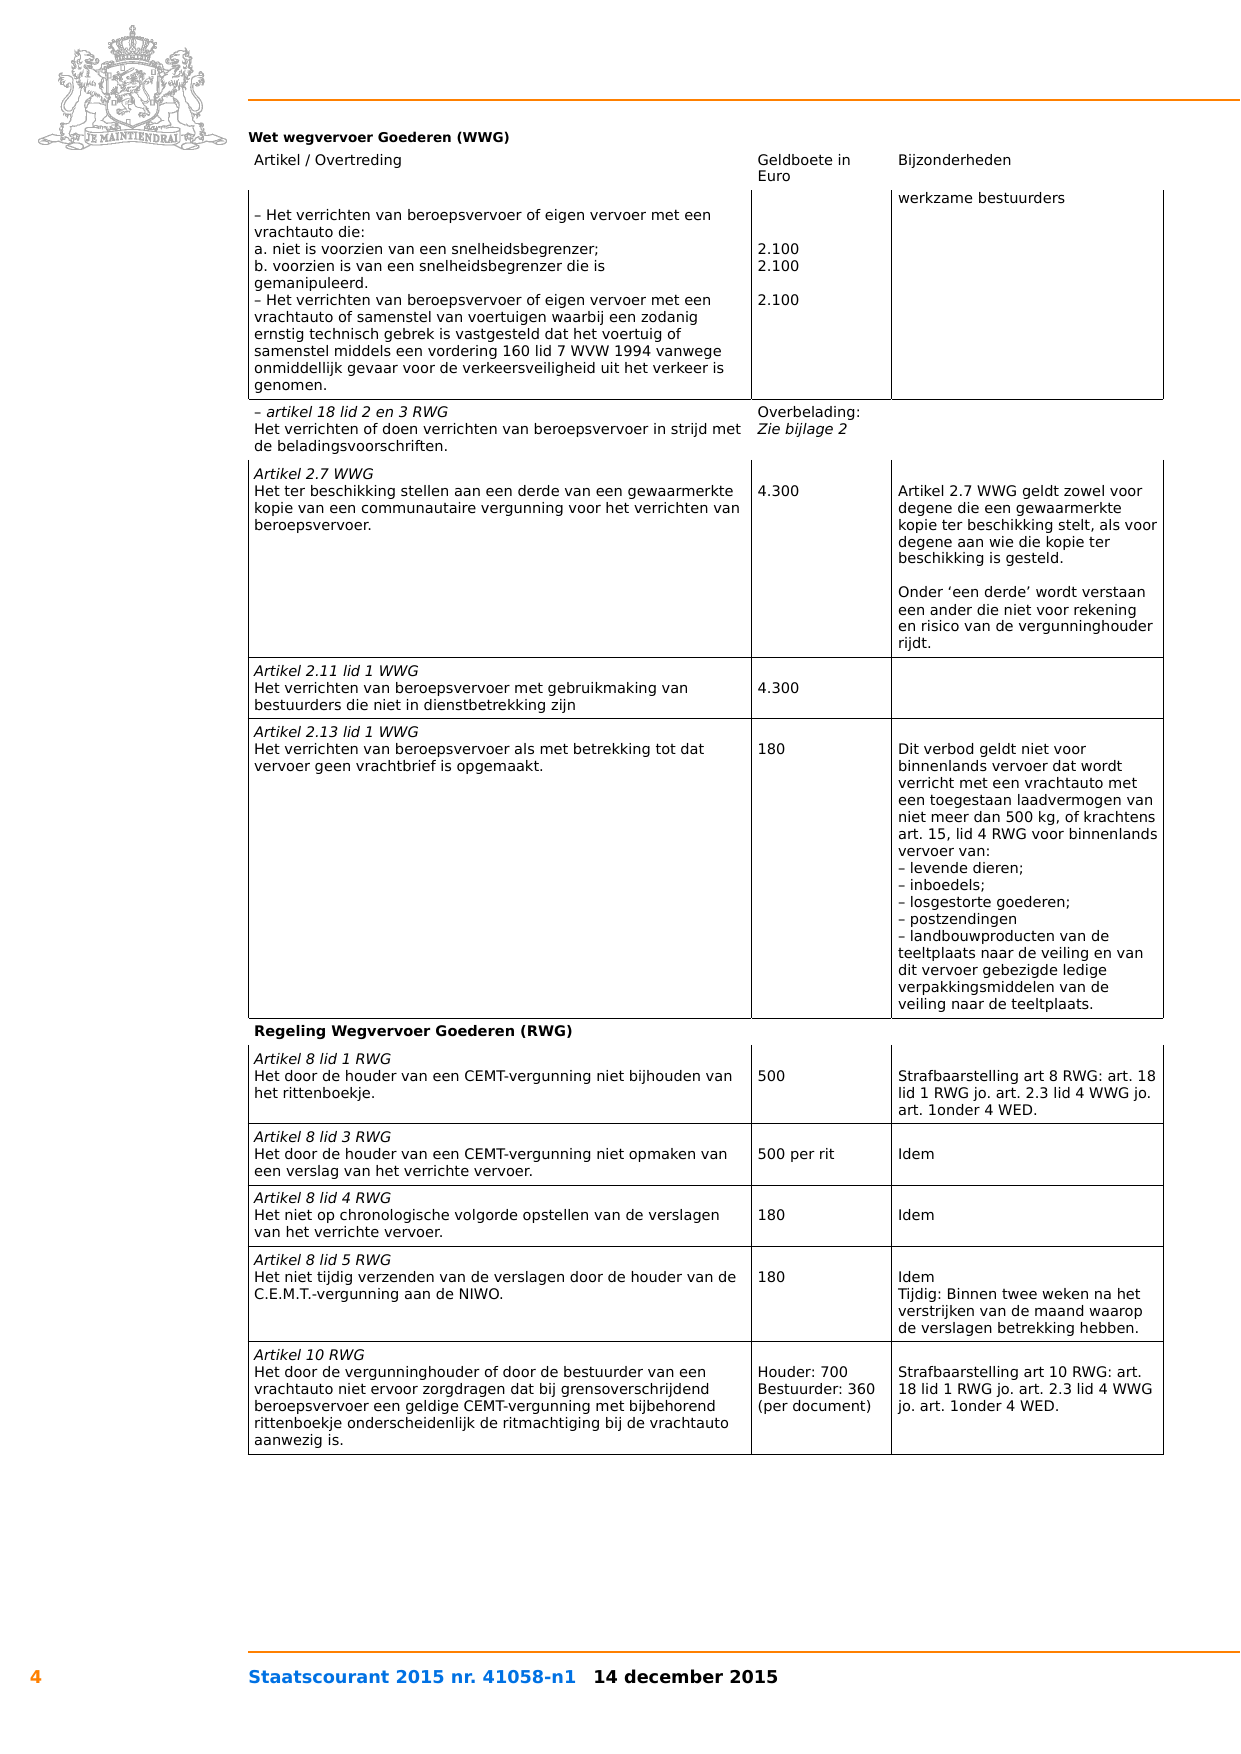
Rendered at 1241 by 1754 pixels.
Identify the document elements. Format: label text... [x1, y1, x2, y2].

table_cell 180 [752, 1269, 891, 1341]
table_cell [892, 658, 1163, 680]
table_cell [249, 191, 751, 207]
table_cell [892, 258, 1163, 292]
table_cell Bijzonderheden [892, 147, 1163, 190]
table_cell Geldboete in Euro [752, 147, 891, 190]
table_cell Artikel 2.11 lid 1 WWG [249, 658, 751, 680]
table_cell Artikel 8 lid 1 RWG [249, 1046, 751, 1067]
picture [38, 25, 227, 150]
table_cell [892, 241, 1163, 258]
table_cell [752, 1247, 891, 1268]
table_cell b. voorzien is van een snelheidsbegrenzer die is gemanipuleerd. [249, 258, 751, 292]
table_cell Regeling Wegvervoer Goederen (RWG) [249, 1019, 751, 1045]
table_cell – Het verrichten van beroepsvervoer of eigen vervoer met een vrachtauto of samenstel van voertuigen waarbij een zodanig ernstig technisch gebrek is vastgesteld dat het voertuig of samenstel middels een vordering 160 lid 7 WVW 1994 vanwege onmiddellijk gevaar voor de verkeersveiligheid uit het verkeer is genomen. [249, 292, 751, 398]
table_cell [892, 1019, 1163, 1045]
table_cell [892, 292, 1163, 398]
table_cell 2.100 [752, 241, 891, 258]
table_cell Dit verbod geldt niet voor binnenlands vervoer dat wordt verricht met een vrachtauto met een toegestaan laadvermogen van niet meer dan 500 kg, of krachtens art. 15, lid 4 RWG voor binnenlands vervoer van: – levende dieren; – inboedels; – losgestorte goederen; – postzendingen – landbouwproducten van de teeltplaats naar de veiling en van dit vervoer gebezigde ledige verpakkingsmiddelen van de veiling naar de teeltplaats. [892, 741, 1163, 1017]
table_cell [892, 1247, 1163, 1268]
table_cell Het verrichten van beroepsvervoer met gebruikmaking van bestuurders die niet in dienstbetrekking zijn [249, 680, 751, 718]
table_cell [752, 658, 891, 680]
table_cell Artikel 10 RWG [249, 1342, 751, 1364]
table_cell [752, 568, 891, 584]
table_cell Artikel 2.13 lid 1 WWG [249, 719, 751, 741]
table_cell [752, 1124, 891, 1146]
table_cell – Het verrichten van beroepsvervoer of eigen vervoer met een vrachtauto die: [249, 207, 751, 241]
table_cell Het ter beschikking stellen aan een derde van een gewaarmerkte kopie van een communautaire vergunning voor het verrichten van beroepsvervoer. [249, 483, 751, 567]
table_cell Artikel 8 lid 4 RWG [249, 1186, 751, 1207]
table_cell [892, 1124, 1163, 1146]
table_cell [892, 719, 1163, 741]
table_cell 180 [752, 1207, 891, 1246]
table_cell Het verrichten van beroepsvervoer als met betrekking tot dat vervoer geen vrachtbrief is opgemaakt. [249, 741, 751, 1017]
table_cell Idem [892, 1207, 1163, 1246]
table_cell Het niet tijdig verzenden van de verslagen door de houder van de C.E.M.T.-vergunning aan de NIWO. [249, 1269, 751, 1341]
table_cell – artikel 18 lid 2 en 3 RWG Het verrichten of doen verrichten van beroepsvervoer in strijd met de beladingsvoorschriften. [249, 400, 751, 460]
table_cell 500 [752, 1068, 891, 1123]
table_cell [752, 1342, 891, 1364]
table_cell [892, 1342, 1163, 1364]
table_cell Houder: 700 Bestuurder: 360 (per document) [752, 1364, 891, 1453]
table_cell werkzame bestuurders [892, 191, 1163, 207]
table_cell [892, 1046, 1163, 1067]
table_cell [249, 584, 751, 657]
table_cell Strafbaarstelling art 8 RWG: art. 18 lid 1 RWG jo. art. 2.3 lid 4 WWG jo. art. 1onder 4 WED. [892, 1068, 1163, 1123]
table_cell [752, 1046, 891, 1067]
table_cell Artikel 8 lid 5 RWG [249, 1247, 751, 1268]
table_cell [752, 1019, 891, 1045]
table_cell [752, 207, 891, 241]
table_cell Artikel / Overtreding [249, 147, 751, 190]
table_cell Het door de houder van een CEMT-vergunning niet bijhouden van het rittenboekje. [249, 1068, 751, 1123]
table_cell Artikel 2.7 WWG geldt zowel voor degene die een gewaarmerkte kopie ter beschikking stelt, als voor degene aan wie die kopie ter beschikking is gesteld. [892, 483, 1163, 567]
table_cell [752, 191, 891, 207]
table_cell [752, 584, 891, 657]
table_cell Idem [892, 1146, 1163, 1184]
table_cell 2.100 [752, 292, 891, 398]
table_cell [892, 461, 1163, 482]
table_cell 500 per rit [752, 1146, 891, 1184]
table_cell [892, 568, 1163, 584]
table_cell [752, 461, 891, 482]
table_cell Artikel 2.7 WWG [249, 461, 751, 482]
table_cell Het niet op chronologische volgorde opstellen van de verslagen van het verrichte vervoer. [249, 1207, 751, 1246]
table_cell [892, 1186, 1163, 1207]
table_cell Idem Tijdig: Binnen twee weken na het verstrijken van de maand waarop de verslagen betrekking hebben. [892, 1269, 1163, 1341]
table_cell 4.300 [752, 483, 891, 567]
table_cell Artikel 8 lid 3 RWG [249, 1124, 751, 1146]
table_cell [892, 680, 1163, 718]
table_cell [752, 1186, 891, 1207]
table_cell [892, 207, 1163, 241]
table_cell 180 [752, 741, 891, 1017]
table_cell Onder ‘een derde’ wordt verstaan een ander die niet voor rekening en risico van de vergunninghouder rijdt. [892, 584, 1163, 657]
table_cell [752, 719, 891, 741]
table_cell Het door de houder van een CEMT-vergunning niet opmaken van een verslag van het verrichte vervoer. [249, 1146, 751, 1184]
table_cell a. niet is voorzien van een snelheidsbegrenzer; [249, 241, 751, 258]
table_cell [249, 568, 751, 584]
table_header Wet wegvervoer Goederen (WWG) [248, 130, 1163, 146]
table_cell Strafbaarstelling art 10 RWG: art. 18 lid 1 RWG jo. art. 2.3 lid 4 WWG jo. art. 1onder 4 WED. [892, 1364, 1163, 1453]
table_cell [892, 400, 1163, 460]
table_cell 2.100 [752, 258, 891, 292]
table_cell Het door de vergunninghouder of door de bestuurder van een vrachtauto niet ervoor zorgdragen dat bij grensoverschrijdend beroepsvervoer een geldige CEMT-vergunning met bijbehorend rittenboekje onderscheidenlijk de ritmachtiging bij de vrachtauto aanwezig is. [249, 1364, 751, 1453]
table_cell Overbelading: Zie bijlage 2 [752, 400, 891, 460]
table_cell 4.300 [752, 680, 891, 718]
